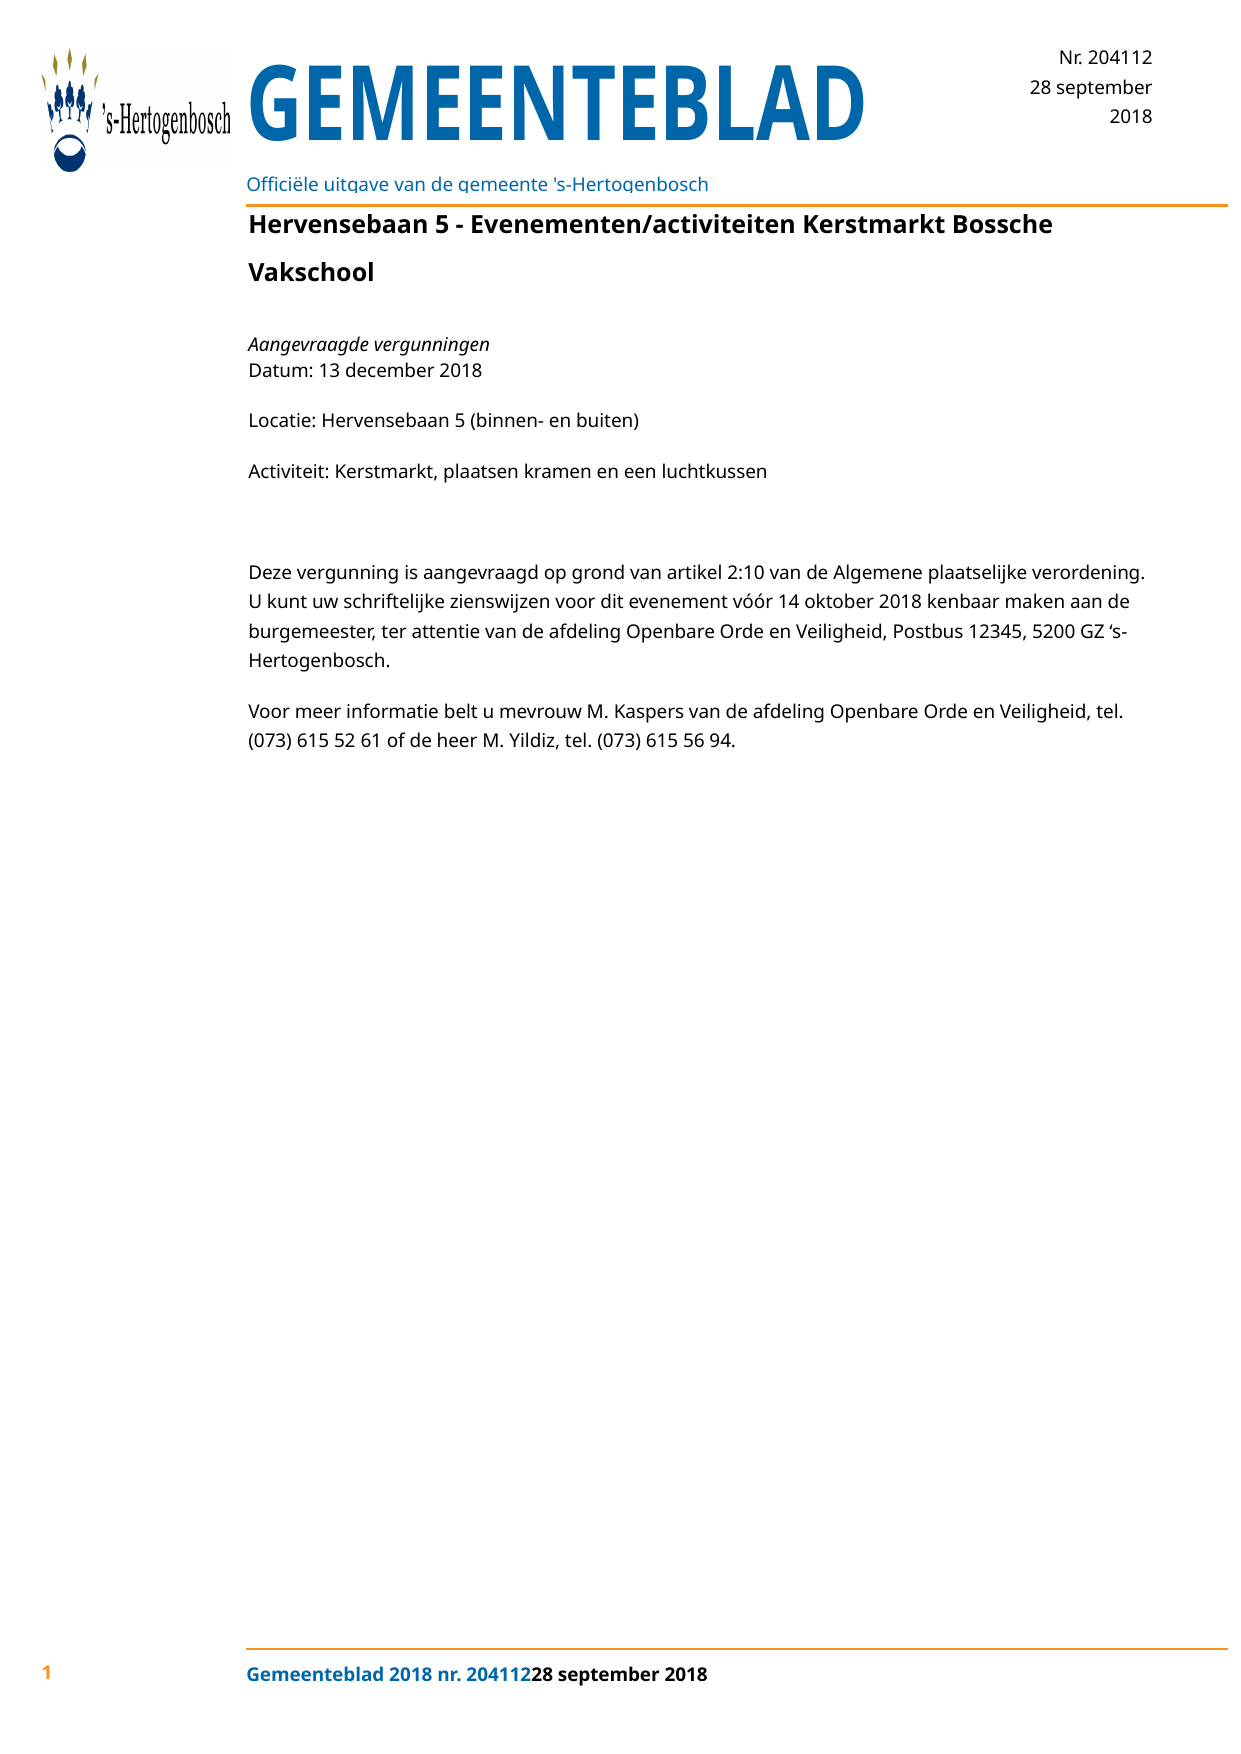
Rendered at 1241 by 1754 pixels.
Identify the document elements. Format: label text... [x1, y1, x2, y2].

picture [41, 47, 231, 172]
text Datum: 13 december 2018 [248, 357, 1152, 383]
text Deze vergunning is aangevraagd op grond van artikel 2:10 van de Algemene plaatselijke verordening. U kunt uw schriftelijke zienswijzen voor dit evenement vóór 14 oktober 2018 kenbaar maken aan de burgemeester, ter attentie van de afdeling Openbare Orde en Veiligheid, Postbus 12345, 5200 GZ ‘s-Hertogenbosch. [248, 559, 1152, 673]
text Locatie: Hervensebaan 5 (binnen- en buiten) [248, 408, 1152, 433]
text Aangevraagde vergunningen [248, 331, 1152, 357]
text Activiteit: Kerstmarkt, plaatsen kramen en een luchtkussen [248, 458, 1152, 484]
text Voor meer informatie belt u mevrouw M. Kaspers van de afdeling Openbare Orde en Veiligheid, tel. (073) 615 52 61 of de heer M. Yildiz, tel. (073) 615 56 94. [248, 698, 1152, 753]
text Hervensebaan 5 - Evenementen/activiteiten Kerstmarkt Bossche Vakschool [248, 207, 1152, 288]
